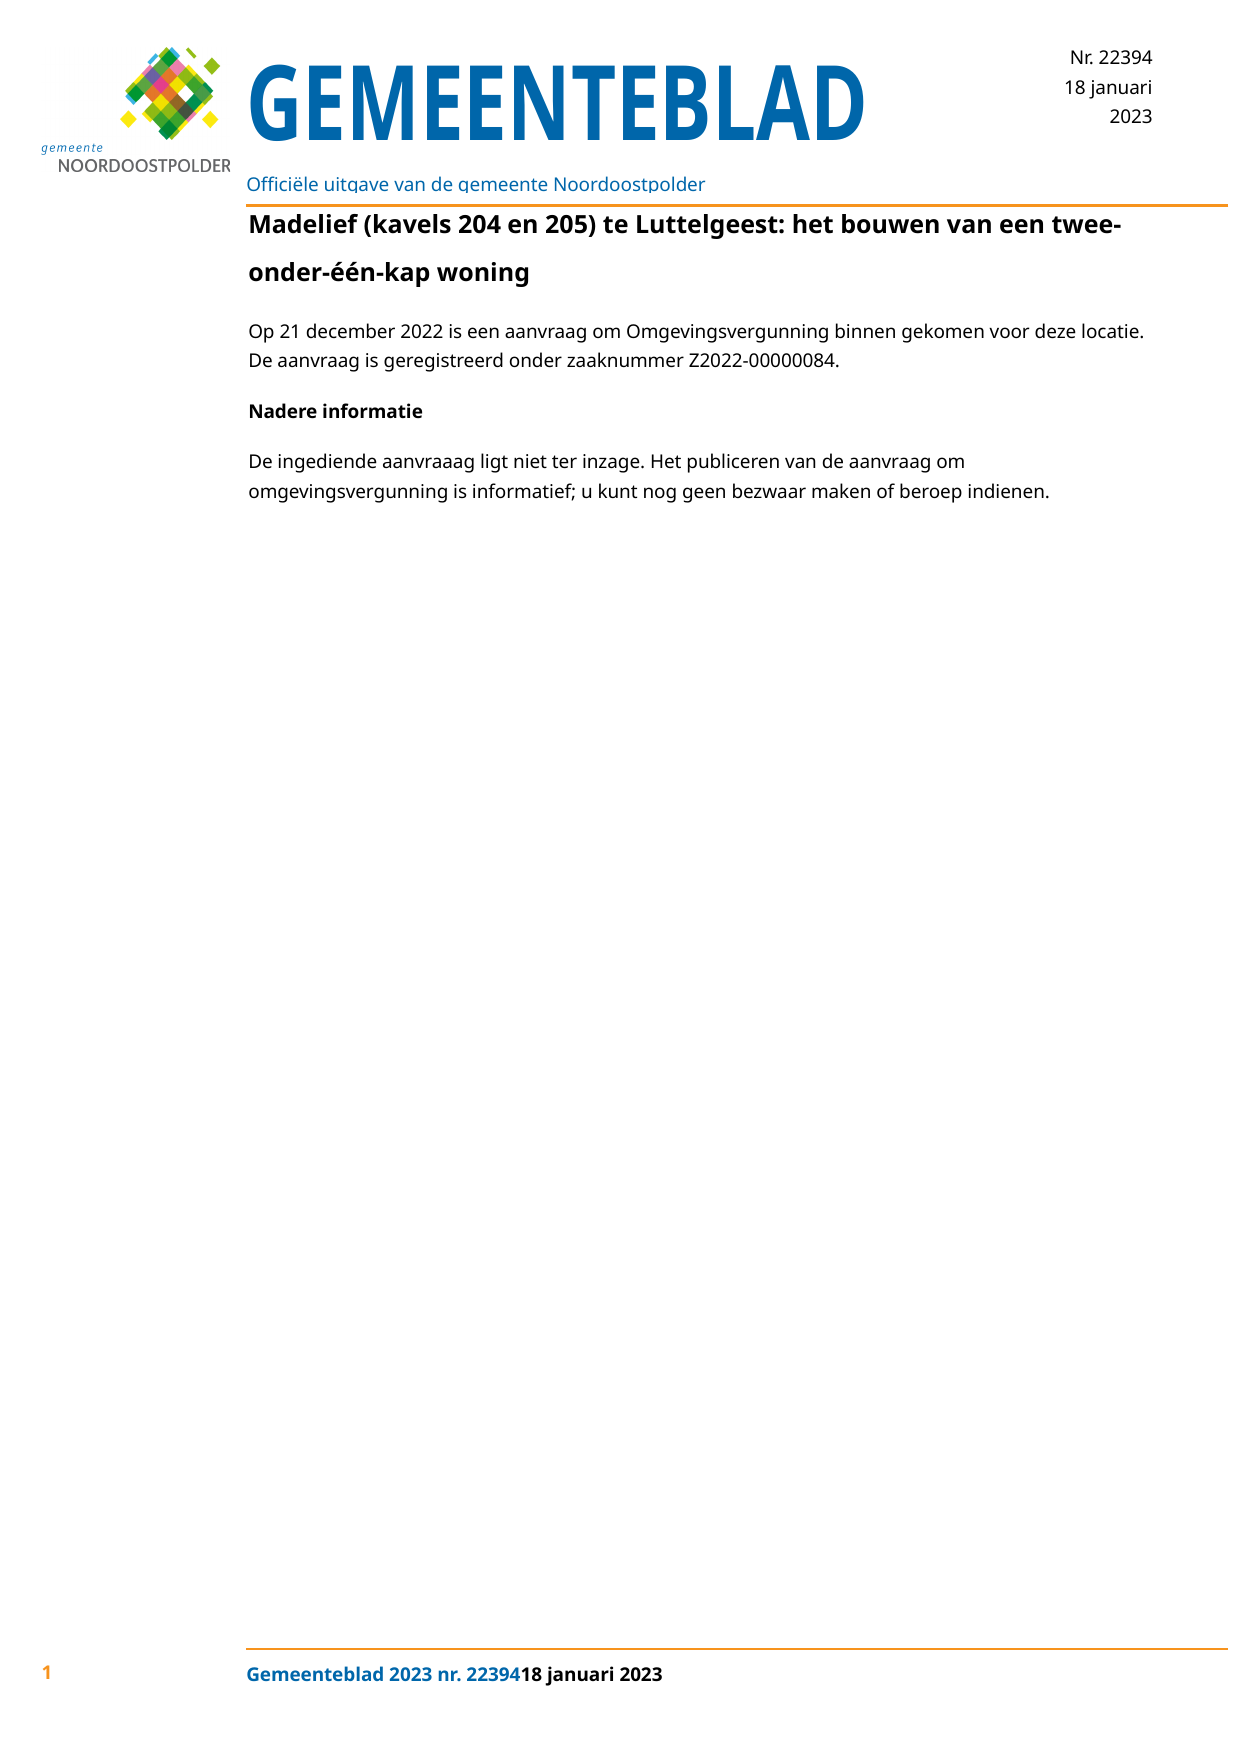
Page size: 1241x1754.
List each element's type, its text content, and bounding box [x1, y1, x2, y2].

text Op 21 december 2022 is een aanvraag om Omgevingsvergunning binnen gekomen voor deze locatie. De aanvraag is geregistreerd onder zaaknummer Z2022-00000084. [248, 318, 1152, 373]
text Madelief (kavels 204 en 205) te Luttelgeest: het bouwen van een twee-onder-één-kap woning [248, 207, 1152, 288]
text Nadere informatie [248, 398, 1152, 424]
text De ingediende aanvraaag ligt niet ter inzage. Het publiceren van de aanvraag om omgevingsvergunning is informatief; u kunt nog geen bezwaar maken of beroep indienen. [248, 448, 1152, 504]
picture [41, 47, 231, 172]
